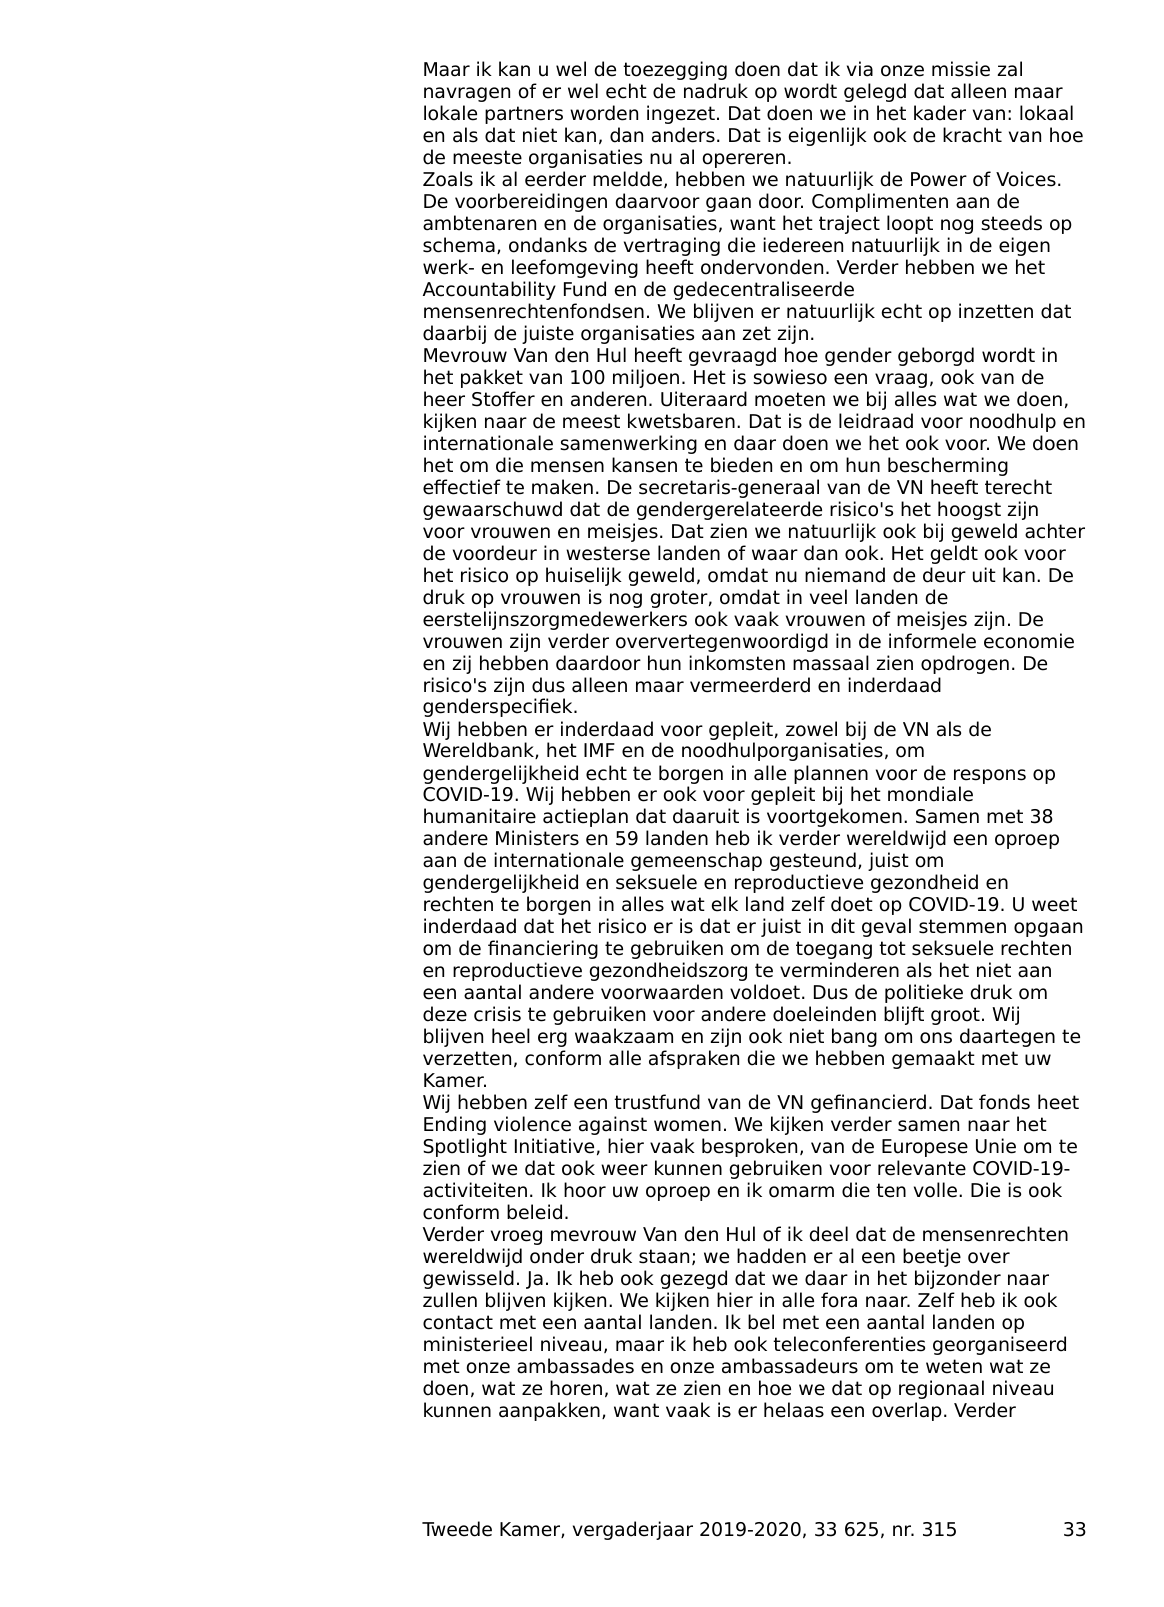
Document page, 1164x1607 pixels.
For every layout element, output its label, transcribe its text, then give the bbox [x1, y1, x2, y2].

text Wij hebben zelf een trustfund van de VN gefinancierd. Dat fonds heet Ending violence against women. We kijken verder samen naar het Spotlight Initiative, hier vaak besproken, van de Europese Unie om te zien of we dat ook weer kunnen gebruiken voor relevante COVID-19-activiteiten. Ik hoor uw oproep en ik omarm die ten volle. Die is ook conform beleid. [422, 1092, 1087, 1224]
text Wij hebben er inderdaad voor gepleit, zowel bij de VN als de Wereldbank, het IMF en de noodhulporganisaties, om gendergelijkheid echt te borgen in alle plannen voor de respons op COVID-19. Wij hebben er ook voor gepleit bij het mondiale humanitaire actieplan dat daaruit is voortgekomen. Samen met 38 andere Ministers en 59 landen heb ik verder wereldwijd een oproep aan de internationale gemeenschap gesteund, juist om gendergelijkheid en seksuele en reproductieve gezondheid en rechten te borgen in alles wat elk land zelf doet op COVID-19. U weet inderdaad dat het risico er is dat er juist in dit geval stemmen opgaan om de financiering te gebruiken om de toegang tot seksuele rechten en reproductieve gezondheidszorg te verminderen als het niet aan een aantal andere voorwaarden voldoet. Dus de politieke druk om deze crisis te gebruiken voor andere doeleinden blijft groot. Wij blijven heel erg waakzaam en zijn ook niet bang om ons daartegen te verzetten, conform alle afspraken die we hebben gemaakt met uw Kamer. [422, 718, 1087, 1092]
text Mevrouw Van den Hul heeft gevraagd hoe gender geborgd wordt in het pakket van 100 miljoen. Het is sowieso een vraag, ook van de heer Stoffer en anderen. Uiteraard moeten we bij alles wat we doen, kijken naar de meest kwetsbaren. Dat is de leidraad voor noodhulp en internationale samenwerking en daar doen we het ook voor. We doen het om die mensen kansen te bieden en om hun bescherming effectief te maken. De secretaris-generaal van de VN heeft terecht gewaarschuwd dat de gendergerelateerde risico's het hoogst zijn voor vrouwen en meisjes. Dat zien we natuurlijk ook bij geweld achter de voordeur in westerse landen of waar dan ook. Het geldt ook voor het risico op huiselijk geweld, omdat nu niemand de deur uit kan. De druk op vrouwen is nog groter, omdat in veel landen de eerstelijnszorgmedewerkers ook vaak vrouwen of meisjes zijn. De vrouwen zijn verder oververtegenwoordigd in de informele economie en zij hebben daardoor hun inkomsten massaal zien opdrogen. De risico's zijn dus alleen maar vermeerderd en inderdaad genderspecifiek. [422, 345, 1087, 718]
text Zoals ik al eerder meldde, hebben we natuurlijk de Power of Voices. De voorbereidingen daarvoor gaan door. Complimenten aan de ambtenaren en de organisaties, want het traject loopt nog steeds op schema, ondanks de vertraging die iedereen natuurlijk in de eigen werk- en leefomgeving heeft ondervonden. Verder hebben we het Accountability Fund en de gedecentraliseerde mensenrechtenfondsen. We blijven er natuurlijk echt op inzetten dat daarbij de juiste organisaties aan zet zijn. [422, 169, 1087, 345]
text Maar ik kan u wel de toezegging doen dat ik via onze missie zal navragen of er wel echt de nadruk op wordt gelegd dat alleen maar lokale partners worden ingezet. Dat doen we in het kader van: lokaal en als dat niet kan, dan anders. Dat is eigenlijk ook de kracht van hoe de meeste organisaties nu al opereren. [422, 59, 1087, 169]
text Verder vroeg mevrouw Van den Hul of ik deel dat de mensenrechten wereldwijd onder druk staan; we hadden er al een beetje over gewisseld. Ja. Ik heb ook gezegd dat we daar in het bijzonder naar zullen blijven kijken. We kijken hier in alle fora naar. Zelf heb ik ook contact met een aantal landen. Ik bel met een aantal landen op ministerieel niveau, maar ik heb ook teleconferenties georganiseerd met onze ambassades en onze ambassadeurs om te weten wat ze doen, wat ze horen, wat ze zien en hoe we dat op regionaal niveau kunnen aanpakken, want vaak is er helaas een overlap. Verder [422, 1224, 1087, 1422]
